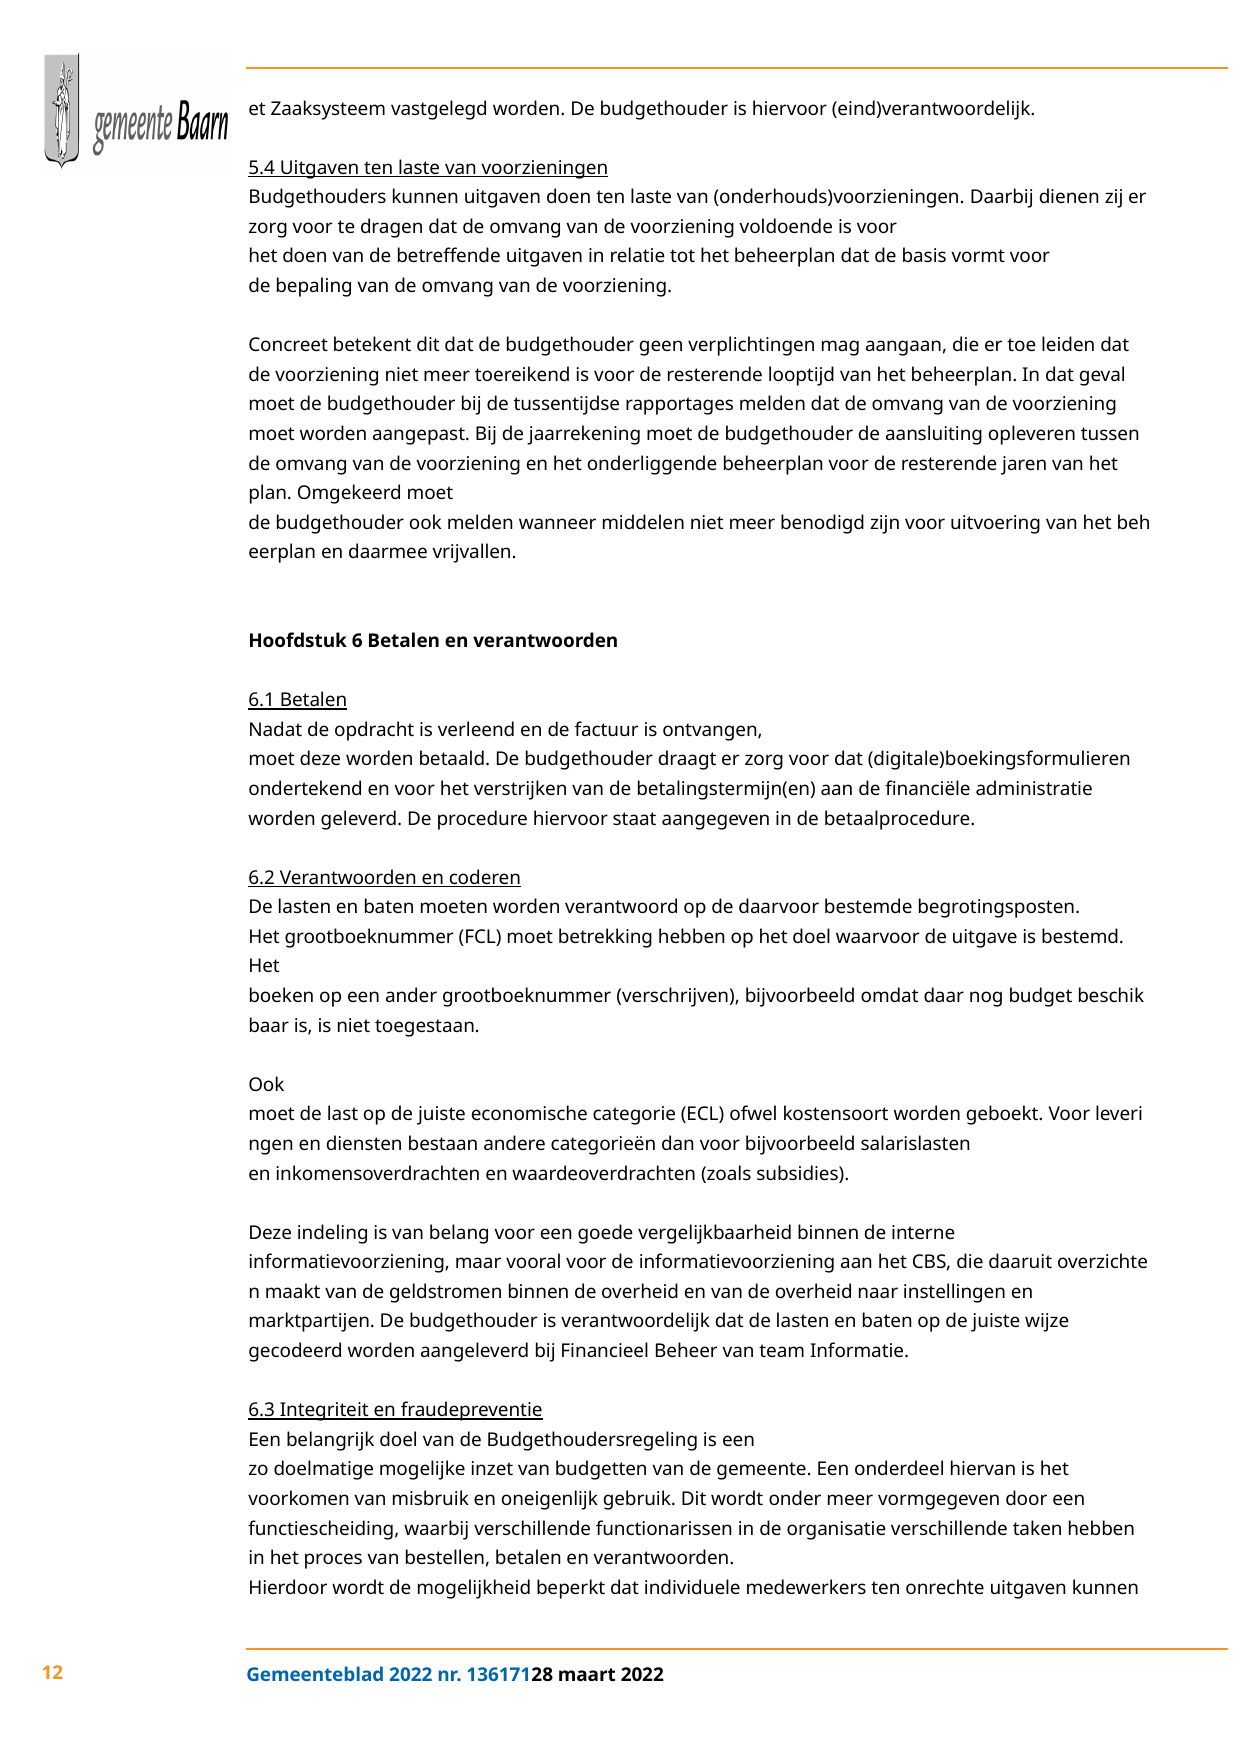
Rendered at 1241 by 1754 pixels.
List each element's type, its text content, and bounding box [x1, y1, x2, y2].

text et Zaaksysteem vastgelegd worden. De budgethouder is hiervoor (eind)verantwoordelijk. [248, 95, 1152, 121]
text 5.4 Uitgaven ten laste van voorzieningen [248, 154, 1152, 180]
text Concreet betekent dit dat de budgethouder geen verplichtingen mag aangaan, die er toe leiden dat de voorziening niet meer toereikend is voor de resterende looptijd van het beheerplan. In dat geval moet de budgethouder bij de tussentijdse rapportages melden dat de omvang van de voorziening moet worden aangepast. Bij de jaarrekening moet de budgethouder de aansluiting opleveren tussen de omvang van de voorziening en het onderliggende beheerplan voor de resterende jaren van het plan. Omgekeerd moet de budgethouder ook melden wanneer middelen niet meer benodigd zijn voor uitvoering van het beheerplan en daarmee vrijvallen. [248, 331, 1152, 564]
text 6.2 Verantwoorden en coderen [248, 864, 1152, 890]
text 6.1 Betalen [248, 686, 1152, 712]
text Deze indeling is van belang voor een goede vergelijkbaarheid binnen de interne informatievoorziening, maar vooral voor de informatievoorziening aan het CBS, die daaruit overzichten maakt van de geldstromen binnen de overheid en van de overheid naar instellingen en marktpartijen. De budgethouder is verantwoordelijk dat de lasten en baten op de juiste wijze gecodeerd worden aangeleverd bij Financieel Beheer van team Informatie. [248, 1219, 1152, 1363]
text Ook moet de last op de juiste economische categorie (ECL) ofwel kostensoort worden geboekt. Voor leveringen en diensten bestaan andere categorieën dan voor bijvoorbeeld salarislasten en inkomensoverdrachten en waardeoverdrachten (zoals subsidies). [248, 1071, 1152, 1186]
picture [41, 47, 231, 172]
text Een belangrijk doel van de Budgethoudersregeling is een zo doelmatige mogelijke inzet van budgetten van de gemeente. Een onderdeel hiervan is het voorkomen van misbruik en oneigenlijk gebruik. Dit wordt onder meer vormgegeven door een functiescheiding, waarbij verschillende functionarissen in de organisatie verschillende taken hebben in het proces van bestellen, betalen en verantwoorden. Hierdoor wordt de mogelijkheid beperkt dat individuele medewerkers ten onrechte uitgaven kunnen [248, 1426, 1152, 1600]
text Hoofdstuk 6 Betalen en verantwoorden [248, 627, 1152, 653]
text De lasten en baten moeten worden verantwoord op de daarvoor bestemde begrotingsposten. Het grootboeknummer (FCL) moet betrekking hebben op het doel waarvoor de uitgave is bestemd. Het boeken op een ander grootboeknummer (verschrijven), bijvoorbeeld omdat daar nog budget beschikbaar is, is niet toegestaan. [248, 893, 1152, 1038]
text Budgethouders kunnen uitgaven doen ten laste van (onderhouds)voorzieningen. Daarbij dienen zij er zorg voor te dragen dat de omvang van de voorziening voldoende is voor het doen van de betreffende uitgaven in relatie tot het beheerplan dat de basis vormt voor de bepaling van de omvang van de voorziening. [248, 183, 1152, 298]
text 6.3 Integriteit en fraudepreventie [248, 1396, 1152, 1422]
text Nadat de opdracht is verleend en de factuur is ontvangen, moet deze worden betaald. De budgethouder draagt er zorg voor dat (digitale)boekingsformulieren ondertekend en voor het verstrijken van de betalingstermijn(en) aan de financiële administratie worden geleverd. De procedure hiervoor staat aangegeven in de betaalprocedure. [248, 716, 1152, 831]
